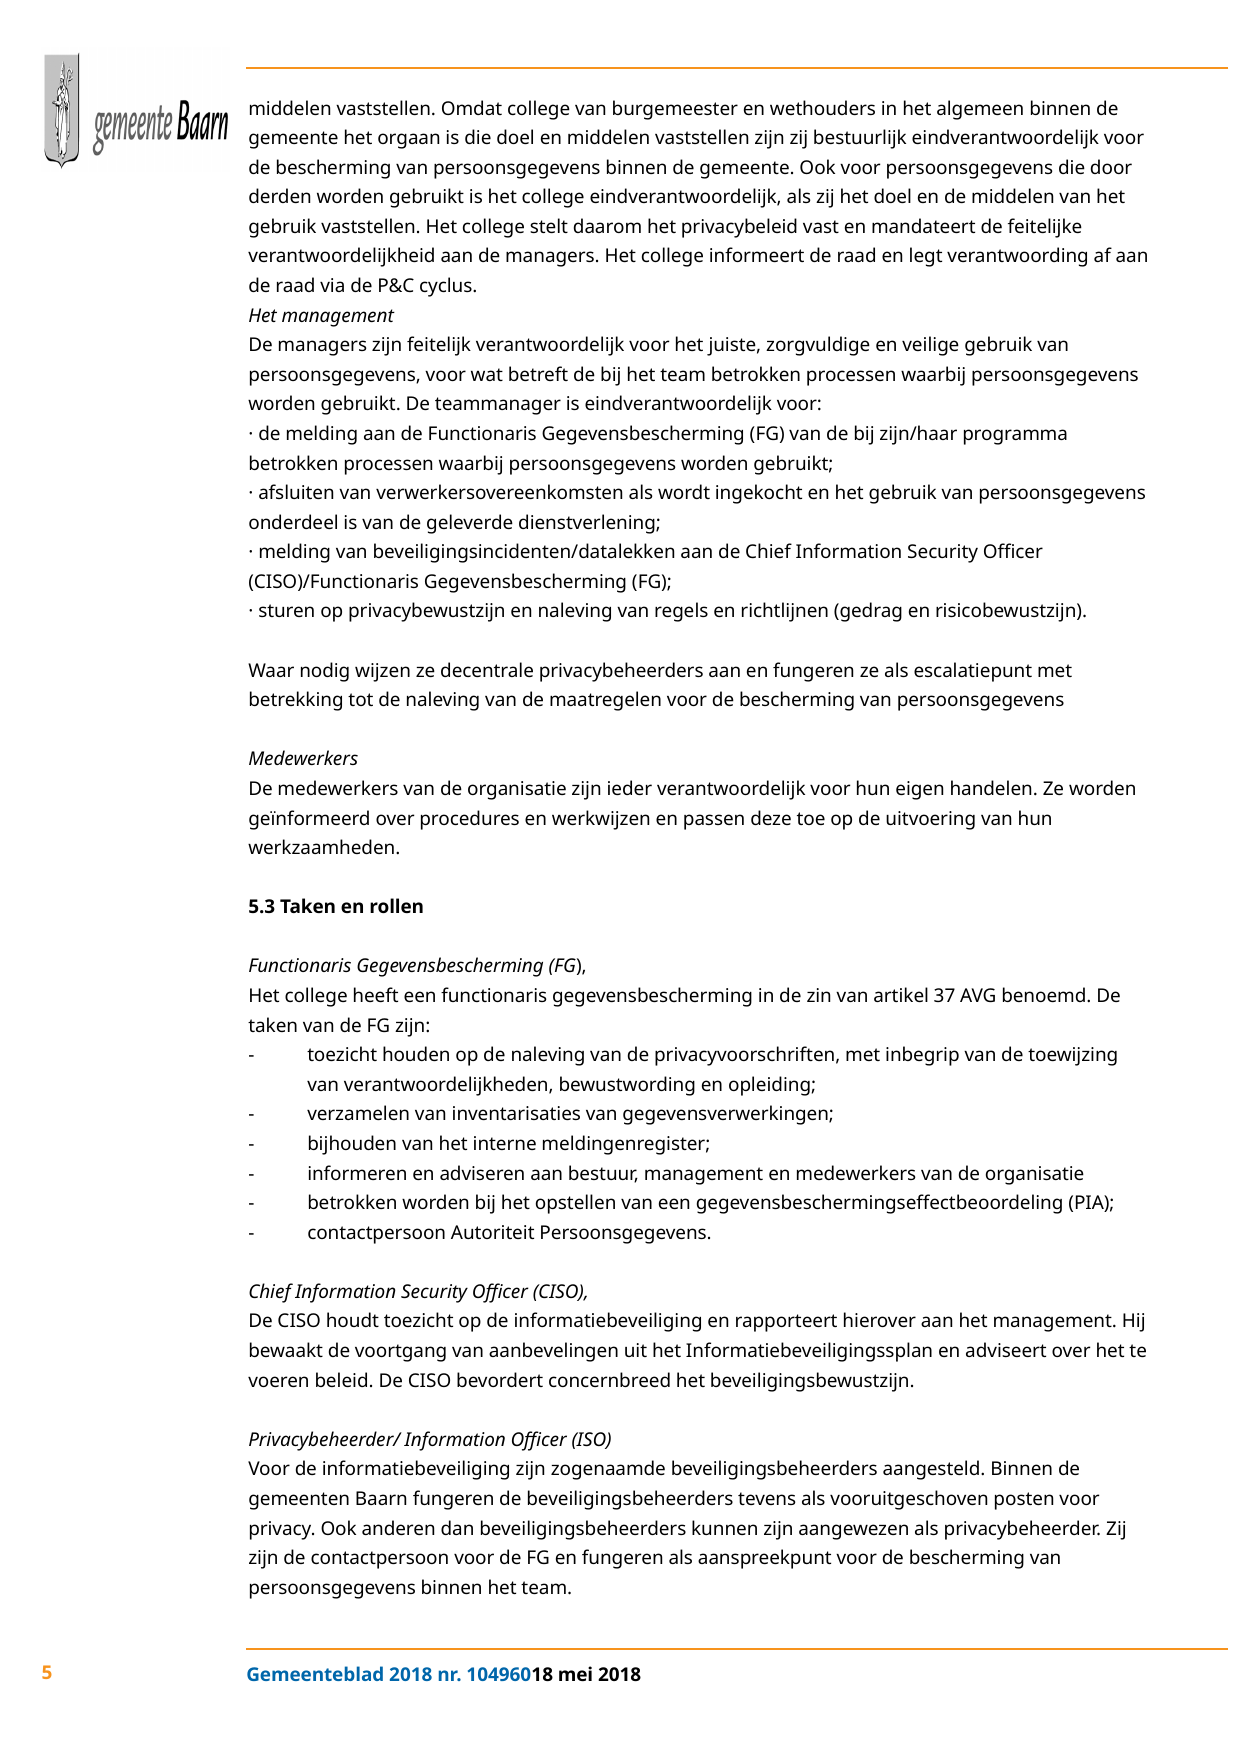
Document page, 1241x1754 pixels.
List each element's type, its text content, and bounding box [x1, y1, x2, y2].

list informeren en adviseren aan bestuur, management en medewerkers van de organisatie [248, 1160, 1152, 1186]
list verzamelen van inventarisaties van gegevensverwerkingen; [248, 1101, 1152, 1126]
text · afsluiten van verwerkersovereenkomsten als wordt ingekocht en het gebruik van persoonsgegevens onderdeel is van de geleverde dienstverlening; [248, 479, 1152, 535]
text Chief Information Security Officer (CISO), [248, 1278, 1152, 1304]
text · sturen op privacybewustzijn en naleving van regels en richtlijnen (gedrag en risicobewustzijn). [248, 598, 1152, 623]
picture [41, 47, 231, 172]
text De CISO houdt toezicht op de informatiebeveiliging en rapporteert hierover aan het management. Hij bewaakt de voortgang van aanbevelingen uit het Informatiebeveiligingssplan en adviseert over het te voeren beleid. De CISO bevordert concernbreed het beveiligingsbewustzijn. [248, 1308, 1152, 1393]
text middelen vaststellen. Omdat college van burgemeester en wethouders in het algemeen binnen de gemeente het orgaan is die doel en middelen vaststellen zijn zij bestuurlijk eindverantwoordelijk voor de bescherming van persoonsgegevens binnen de gemeente. Ook voor persoonsgegevens die door derden worden gebruikt is het college eindverantwoordelijk, als zij het doel en de middelen van het gebruik vaststellen. Het college stelt daarom het privacybeleid vast en mandateert de feitelijke verantwoordelijkheid aan de managers. Het college informeert de raad en legt verantwoording af aan de raad via de P&C cyclus. [248, 95, 1152, 298]
text · de melding aan de Functionaris Gegevensbescherming (FG) van de bij zijn/haar programma betrokken processen waarbij persoonsgegevens worden gebruikt; [248, 420, 1152, 476]
list bijhouden van het interne meldingenregister; [248, 1130, 1152, 1156]
text Het college heeft een functionaris gegevensbescherming in de zin van artikel 37 AVG benoemd. De taken van de FG zijn: [248, 982, 1152, 1038]
text Het management [248, 302, 1152, 328]
text Medewerkers [248, 746, 1152, 771]
text 5.3 Taken en rollen [248, 893, 1152, 919]
text Functionaris Gegevensbescherming (FG), [248, 953, 1152, 978]
text Waar nodig wijzen ze decentrale privacybeheerders aan en fungeren ze als escalatiepunt met betrekking tot de naleving van de maatregelen voor de bescherming van persoonsgegevens [248, 657, 1152, 712]
text Privacybeheerder/ Information Officer (ISO) [248, 1426, 1152, 1452]
text · melding van beveiligingsincidenten/datalekken aan de Chief Information Security Officer (CISO)/Functionaris Gegevensbescherming (FG); [248, 538, 1152, 594]
text De managers zijn feitelijk verantwoordelijk voor het juiste, zorgvuldige en veilige gebruik van persoonsgegevens, voor wat betreft de bij het team betrokken processen waarbij persoonsgegevens worden gebruikt. De teammanager is eindverantwoordelijk voor: [248, 331, 1152, 416]
list toezicht houden op de naleving van de privacyvoorschriften, met inbegrip van de toewijzing van verantwoordelijkheden, bewustwording en opleiding; [248, 1041, 1152, 1097]
list betrokken worden bij het opstellen van een gegevensbeschermingseffectbeoordeling (PIA); [248, 1189, 1152, 1215]
text De medewerkers van de organisatie zijn ieder verantwoordelijk voor hun eigen handelen. Ze worden geïnformeerd over procedures en werkwijzen en passen deze toe op de uitvoering van hun werkzaamheden. [248, 775, 1152, 860]
text Voor de informatiebeveiliging zijn zogenaamde beveiligingsbeheerders aangesteld. Binnen de gemeenten Baarn fungeren de beveiligingsbeheerders tevens als vooruitgeschoven posten voor privacy. Ook anderen dan beveiligingsbeheerders kunnen zijn aangewezen als privacybeheerder. Zij zijn de contactpersoon voor de FG en fungeren als aanspreekpunt voor de bescherming van persoonsgegevens binnen het team. [248, 1456, 1152, 1600]
list contactpersoon Autoriteit Persoonsgegevens. [248, 1219, 1152, 1245]
